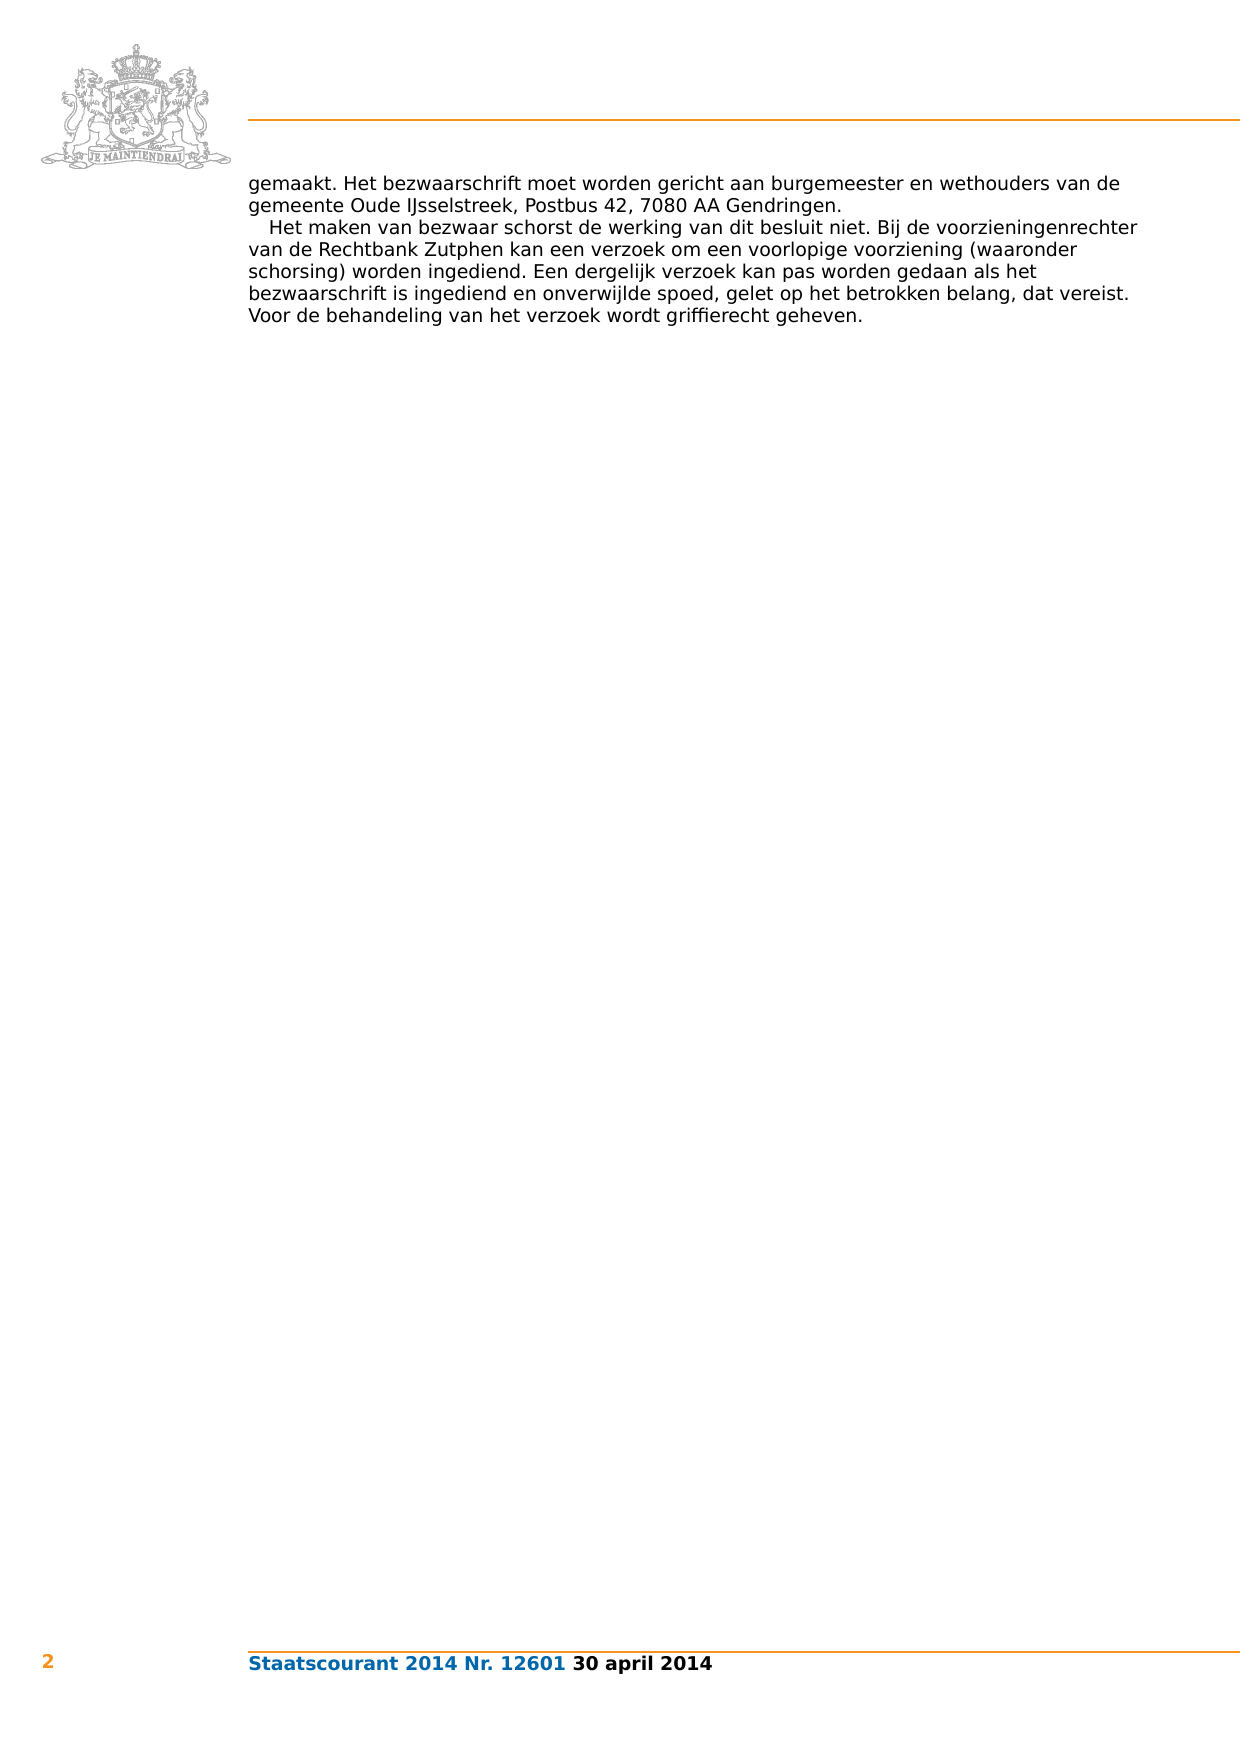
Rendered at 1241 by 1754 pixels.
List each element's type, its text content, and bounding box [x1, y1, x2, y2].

text gemaakt. Het bezwaarschrift moet worden gericht aan burgemeester en wethouders van de gemeente Oude IJsselstreek, Postbus 42, 7080 AA Gendringen. [248, 173, 1163, 217]
picture [41, 44, 231, 169]
text Het maken van bezwaar schorst de werking van dit besluit niet. Bij de voorzieningenrechter van de Rechtbank Zutphen kan een verzoek om een voorlopige voorziening (waaronder schorsing) worden ingediend. Een dergelijk verzoek kan pas worden gedaan als het bezwaarschrift is ingediend en onverwijlde spoed, gelet op het betrokken belang, dat vereist. Voor de behandeling van het verzoek wordt griffierecht geheven. [248, 217, 1163, 327]
